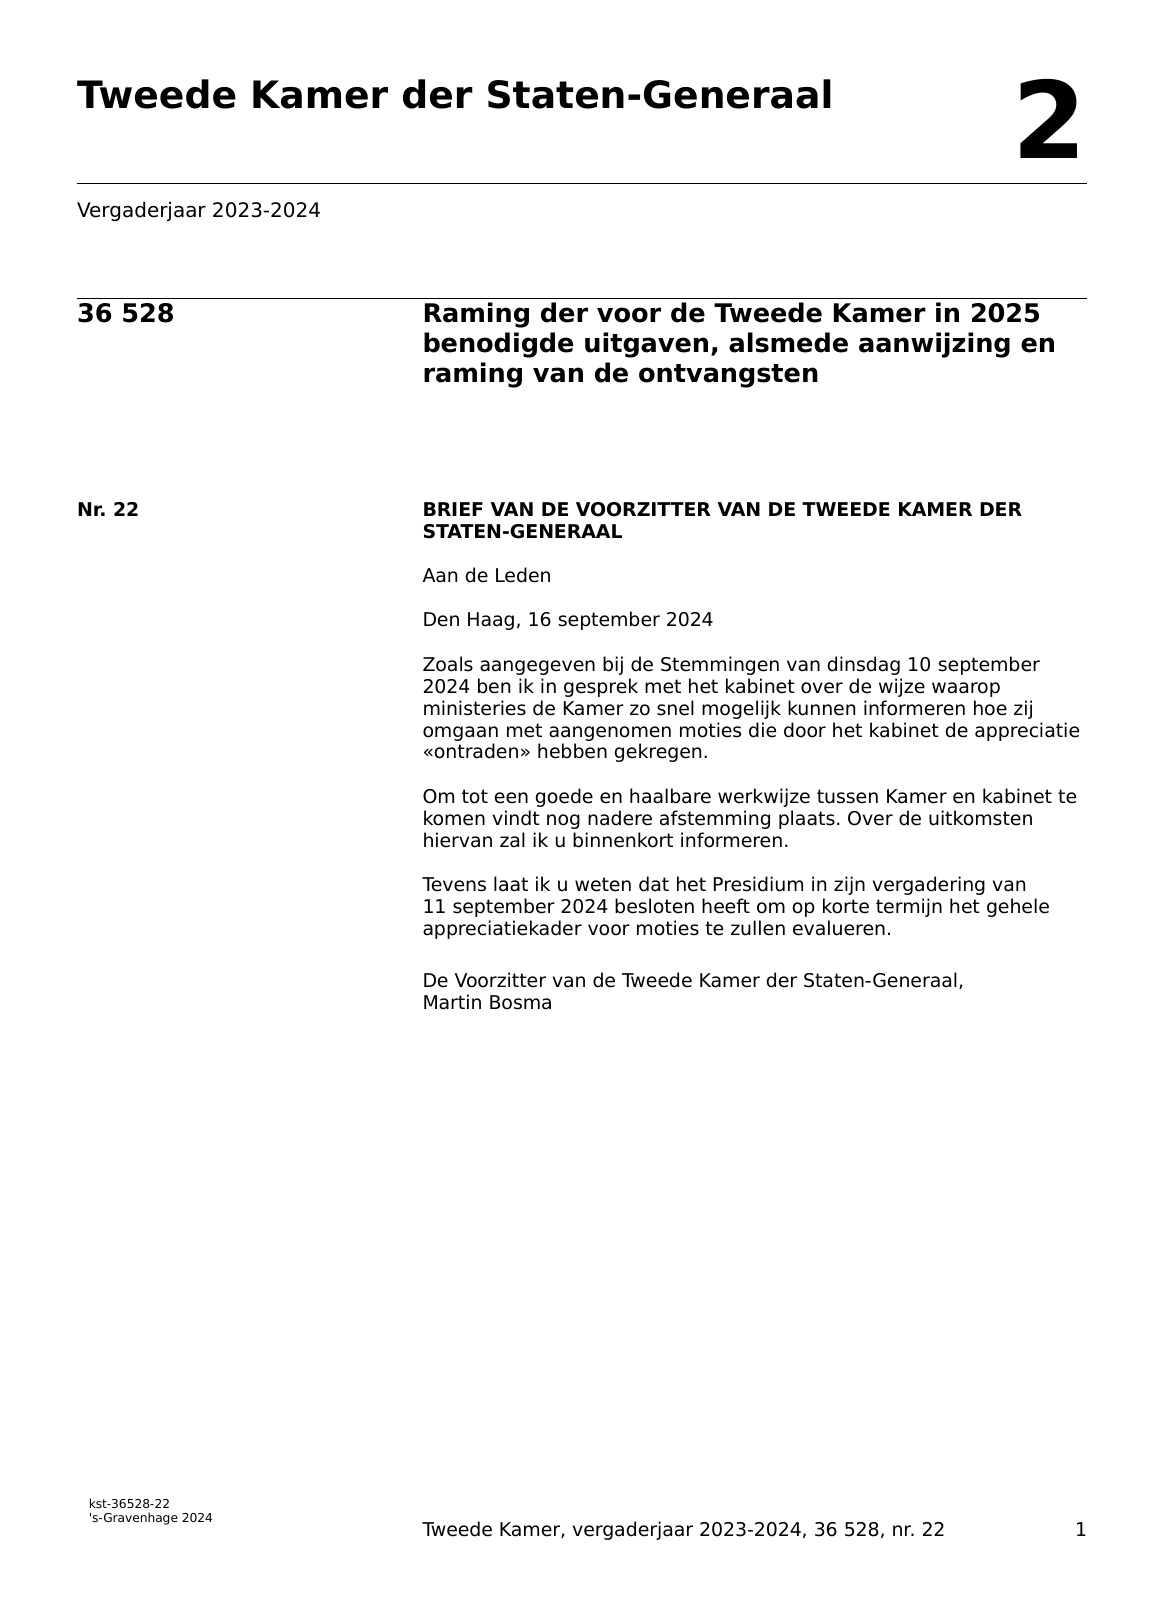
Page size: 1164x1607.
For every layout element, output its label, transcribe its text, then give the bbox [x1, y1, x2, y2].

text Om tot een goede en haalbare werkwijze tussen Kamer en kabinet te komen vindt nog nadere afstemming plaats. Over de uitkomsten hiervan zal ik u binnenkort informeren. [422, 786, 1087, 852]
text kst-36528-22 [88, 1497, 323, 1511]
table_header Tweede Kamer der Staten-Generaal [77, 59, 886, 183]
table_header 2 [886, 59, 1087, 183]
text Den Haag, 16 september 2024 [422, 609, 1087, 631]
table_cell Vergaderjaar 2023-2024 [77, 184, 1087, 298]
text 's-Gravenhage 2024 [88, 1511, 323, 1525]
subtitle Nr. 22 BRIEF VAN DE VOORZITTER VAN DE TWEEDE KAMER DER STATEN-GENERAAL [77, 499, 1087, 543]
text Tevens laat ik u weten dat het Presidium in zijn vergadering van 11 september 2024 besloten heeft om op korte termijn het gehele appreciatiekader voor moties te zullen evalueren. [422, 874, 1087, 940]
text Zoals aangegeven bij de Stemmingen van dinsdag 10 september 2024 ben ik in gesprek met het kabinet over de wijze waarop ministeries de Kamer zo snel mogelijk kunnen informeren hoe zij omgaan met aangenomen moties die door het kabinet de appreciatie «ontraden» hebben gekregen. [422, 653, 1087, 763]
subtitle 36 528 Raming der voor de Tweede Kamer in 2025 benodigde uitgaven, alsmede aanwijzing en raming van de ontvangsten [77, 299, 1087, 388]
text De Voorzitter van de Tweede Kamer der Staten-Generaal, Martin Bosma [422, 970, 1087, 1014]
text Aan de Leden [422, 565, 1087, 587]
